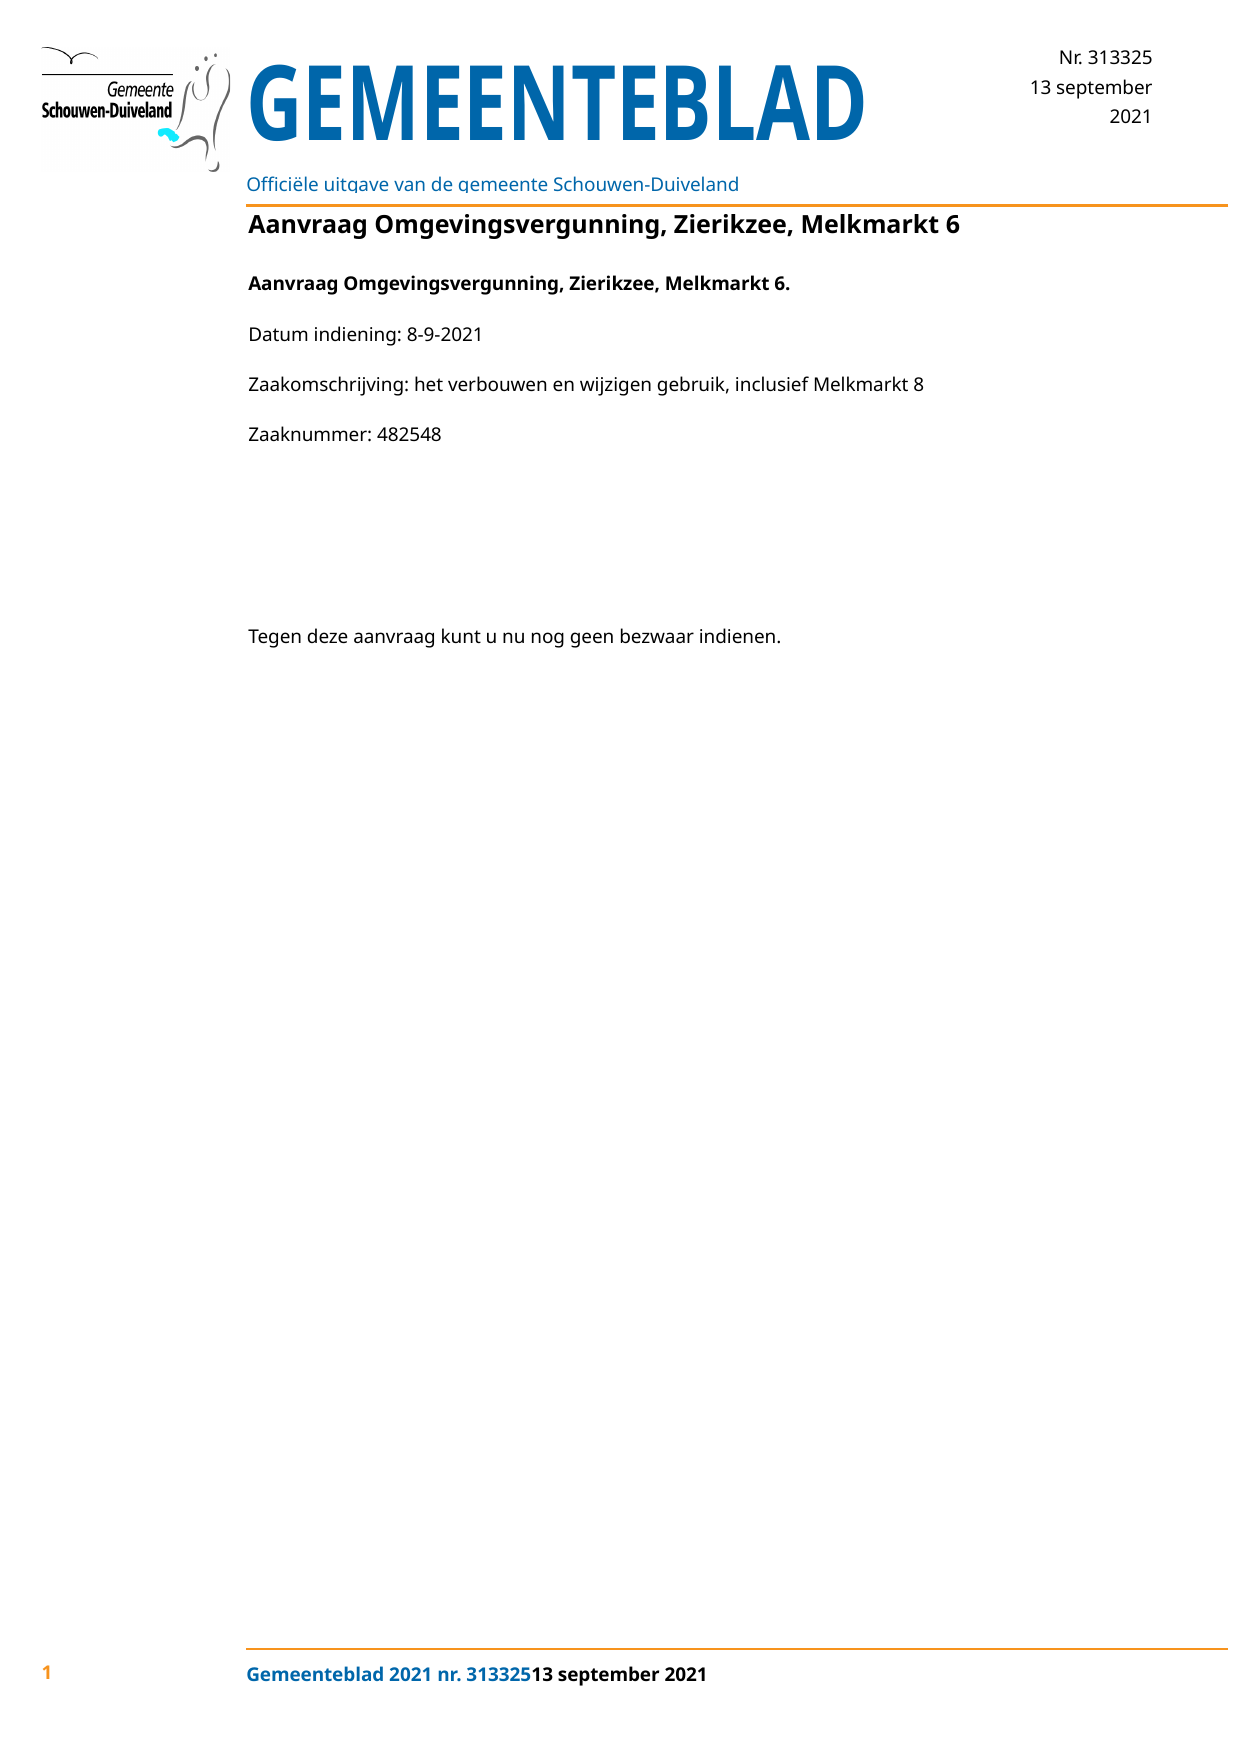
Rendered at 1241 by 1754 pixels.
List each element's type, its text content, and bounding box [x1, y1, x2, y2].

text Aanvraag Omgevingsvergunning, Zierikzee, Melkmarkt 6 [248, 207, 1152, 241]
text Zaakomschrijving: het verbouwen en wijzigen gebruik, inclusief Melkmarkt 8 [248, 371, 1152, 397]
text Aanvraag Omgevingsvergunning, Zierikzee, Melkmarkt 6. [248, 270, 1152, 296]
picture [41, 47, 231, 172]
text Tegen deze aanvraag kunt u nu nog geen bezwaar indienen. [248, 623, 1152, 649]
text Datum indiening: 8-9-2021 [248, 321, 1152, 346]
text Zaaknummer: 482548 [248, 422, 1152, 447]
